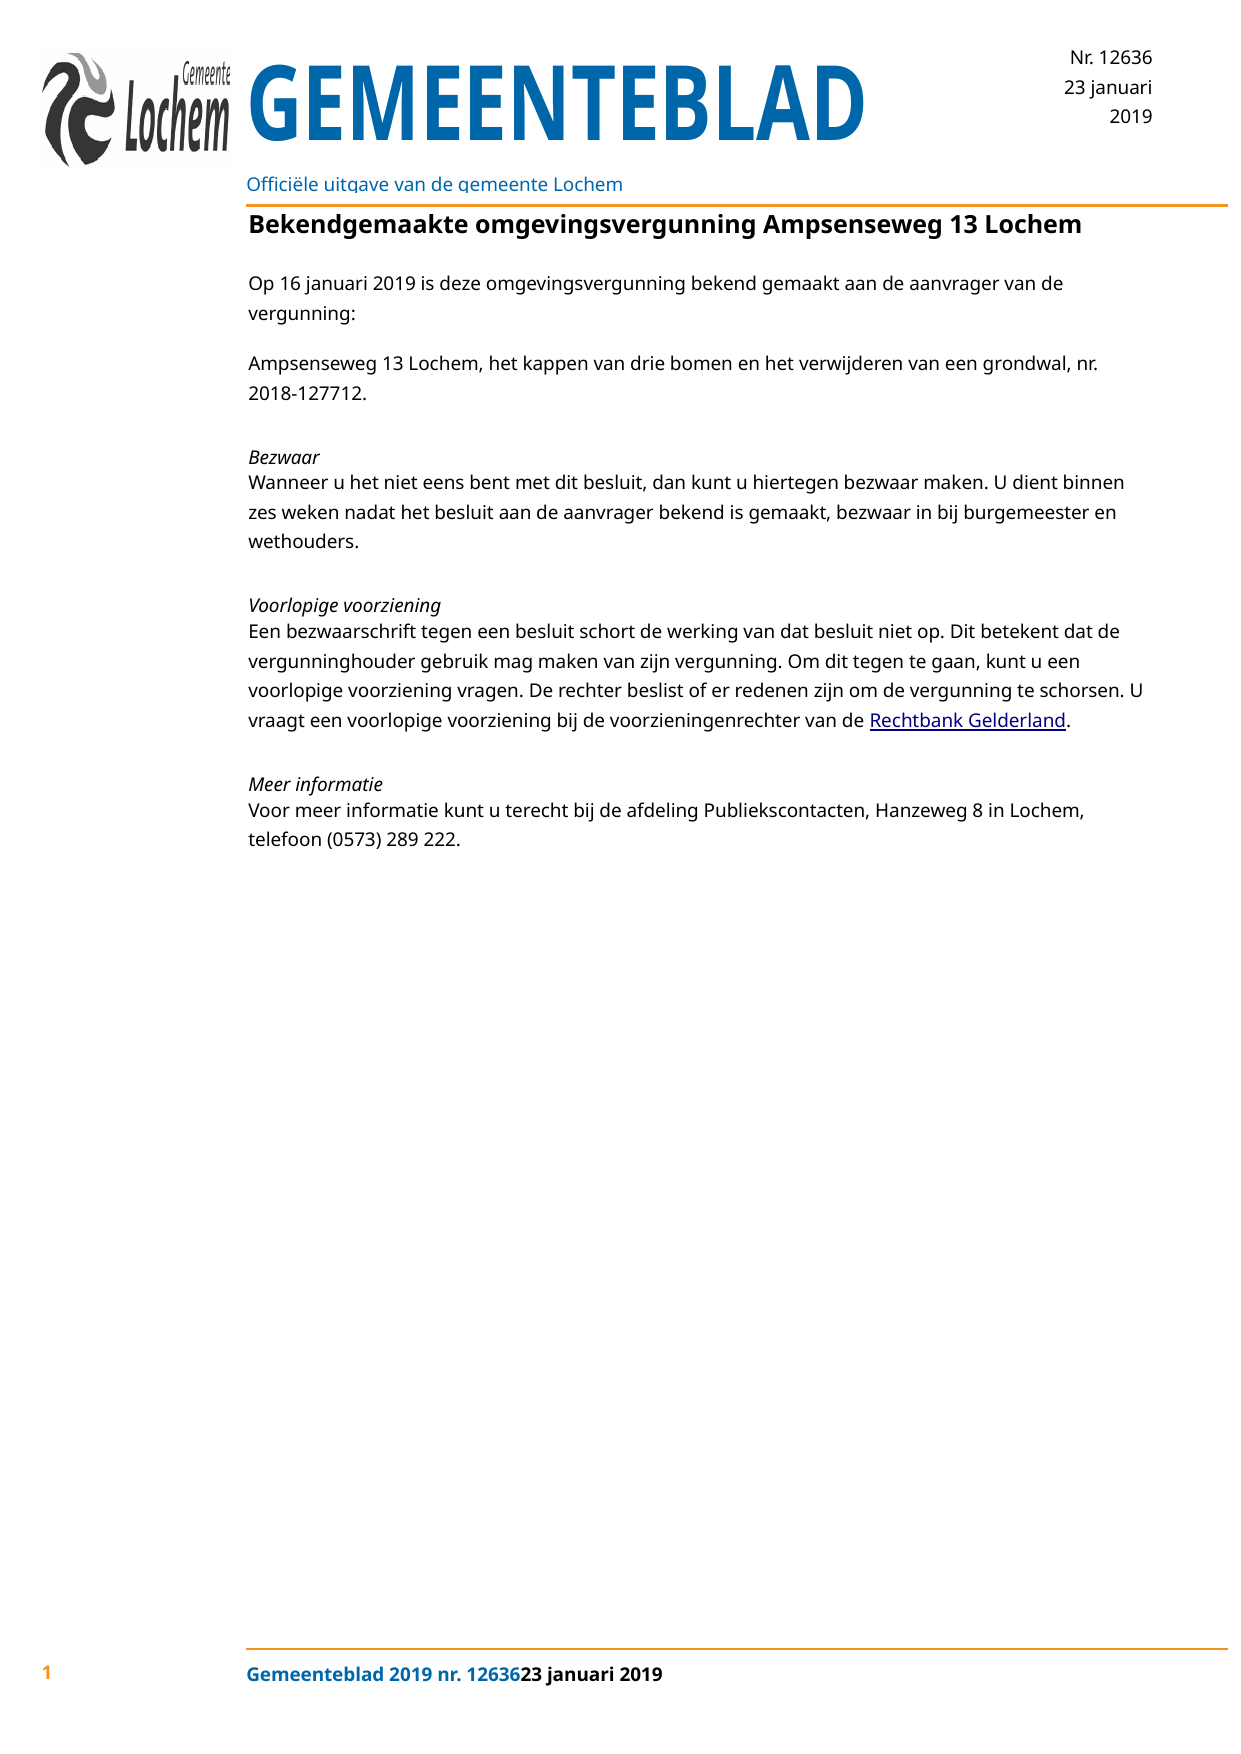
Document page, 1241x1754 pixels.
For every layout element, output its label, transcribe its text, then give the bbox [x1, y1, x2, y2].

text Voor meer informatie kunt u terecht bij de afdeling Publiekscontacten, Hanzeweg 8 in Lochem, telefoon (0573) 289 222. [248, 797, 1152, 852]
text Op 16 januari 2019 is deze omgevingsvergunning bekend gemaakt aan de aanvrager van de vergunning: [248, 270, 1152, 326]
picture [41, 47, 231, 172]
text Een bezwaarschrift tegen een besluit schort de werking van dat besluit niet op. Dit betekent dat de vergunninghouder gebruik mag maken van zijn vergunning. Om dit tegen te gaan, kunt u een voorlopige voorziening vragen. De rechter beslist of er redenen zijn om de vergunning te schorsen. U vraagt een voorlopige voorziening bij de voorzieningenrechter van de Rechtbank Gelderland. [248, 618, 1152, 733]
text Ampsenseweg 13 Lochem, het kappen van drie bomen en het verwijderen van een grondwal, nr. 2018-127712. [248, 350, 1152, 406]
text Meer informatie [248, 771, 1152, 797]
text Bekendgemaakte omgevingsvergunning Ampsenseweg 13 Lochem [248, 207, 1152, 241]
text Bezwaar [248, 444, 1152, 469]
text Wanneer u het niet eens bent met dit besluit, dan kunt u hiertegen bezwaar maken. U dient binnen zes weken nadat het besluit aan de aanvrager bekend is gemaakt, bezwaar in bij burgemeester en wethouders. [248, 469, 1152, 554]
text Voorlopige voorziening [248, 593, 1152, 618]
